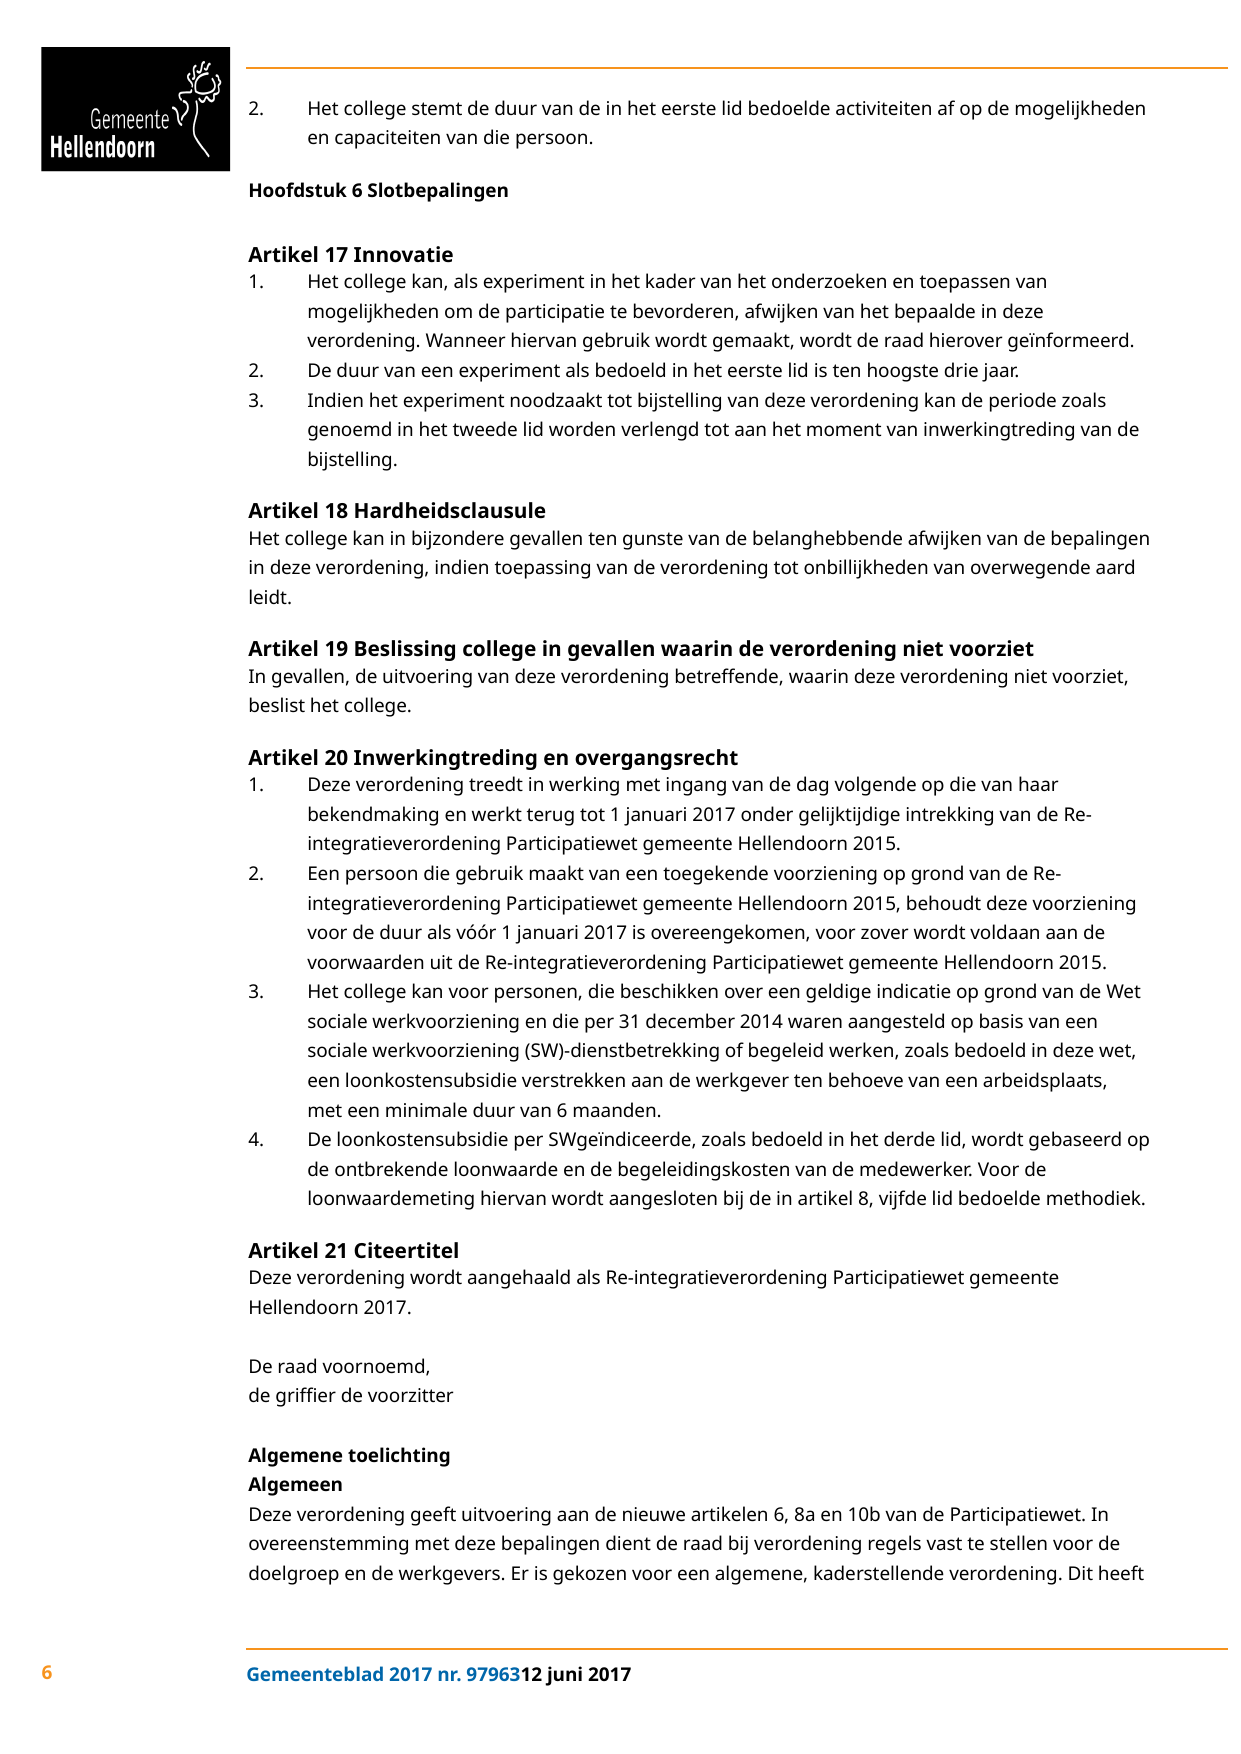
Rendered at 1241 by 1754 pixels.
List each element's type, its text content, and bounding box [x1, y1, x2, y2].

text Het college kan in bijzondere gevallen ten gunste van de belanghebbende afwijken van de bepalingen in deze verordening, indien toepassing van de verordening tot onbillijkheden van overwegende aard leidt. [248, 525, 1152, 610]
text Artikel 17 Innovatie [248, 240, 1152, 268]
list Deze verordening treedt in werking met ingang van de dag volgende op die van haar bekendmaking en werkt terug tot 1 januari 2017 onder gelijktijdige intrekking van de Re-integratieverordening Participatiewet gemeente Hellendoorn 2015. [248, 771, 1152, 856]
text De raad voornoemd, [248, 1353, 1152, 1379]
text Algemeen [248, 1471, 1152, 1497]
list Het college kan, als experiment in het kader van het onderzoeken en toepassen van mogelijkheden om de participatie te bevorderen, afwijken van het bepaalde in deze verordening. Wanneer hiervan gebruik wordt gemaakt, wordt de raad hierover geïnformeerd. [248, 268, 1152, 353]
list De loonkostensubsidie per SW­geïndiceerde, zoals bedoeld in het derde lid, wordt gebaseerd op de ontbrekende loonwaarde en de begeleidingskosten van de medewerker. Voor de loonwaardemeting hiervan wordt aangesloten bij de in artikel 8, vijfde lid bedoelde methodiek. [248, 1126, 1152, 1211]
list Indien het experiment noodzaakt tot bijstelling van deze verordening kan de periode zoals genoemd in het tweede lid worden verlengd tot aan het moment van inwerkingtreding van de bijstelling. [248, 387, 1152, 472]
text In gevallen, de uitvoering van deze verordening betreffende, waarin deze verordening niet voorziet, beslist het college. [248, 663, 1152, 718]
text Artikel 21 Citeertitel [248, 1236, 1152, 1264]
text Artikel 18 Hardheidsclausule [248, 496, 1152, 525]
text Algemene toelichting [248, 1442, 1152, 1468]
text de griffier de voorzitter [248, 1383, 1152, 1408]
text Deze verordening geeft uitvoering aan de nieuwe artikelen 6, 8a en 10b van de Participatiewet. In overeenstemming met deze bepalingen dient de raad bij verordening regels vast te stellen voor de doelgroep en de werkgevers. Er is gekozen voor een algemene, kaderstellende verordening. Dit heeft [248, 1501, 1152, 1586]
text Artikel 20 Inwerkingtreding en overgangsrecht [248, 743, 1152, 771]
list Een persoon die gebruik maakt van een toegekende voorziening op grond van de Re-integratieverordening Participatiewet gemeente Hellendoorn 2015, behoudt deze voorziening voor de duur als vóór 1 januari 2017 is overeengekomen, voor zover wordt voldaan aan de voorwaarden uit de Re-integratieverordening Participatiewet gemeente Hellendoorn 2015. [248, 860, 1152, 974]
text Deze verordening wordt aangehaald als Re-integratieverordening Participatiewet gemeente Hellendoorn 2017. [248, 1264, 1152, 1320]
list Het college kan voor personen, die beschikken over een geldige indicatie op grond van de Wet sociale werkvoorziening en die per 31 december 2014 waren aangesteld op basis van een sociale werkvoorziening (SW)-dienstbetrekking of begeleid werken, zoals bedoeld in deze wet, een loonkostensubsidie verstrekken aan de werkgever ten behoeve van een arbeidsplaats, met een minimale duur van 6 maanden. [248, 978, 1152, 1122]
list De duur van een experiment als bedoeld in het eerste lid is ten hoogste drie jaar. [248, 357, 1152, 383]
list Het college stemt de duur van de in het eerste lid bedoelde activiteiten af op de mogelijkheden en capaciteiten van die persoon. [248, 95, 1152, 150]
picture [41, 47, 231, 172]
text Artikel 19 Beslissing college in gevallen waarin de verordening niet voorziet [248, 634, 1152, 663]
text Hoofdstuk 6 Slotbepalingen [248, 175, 1152, 203]
